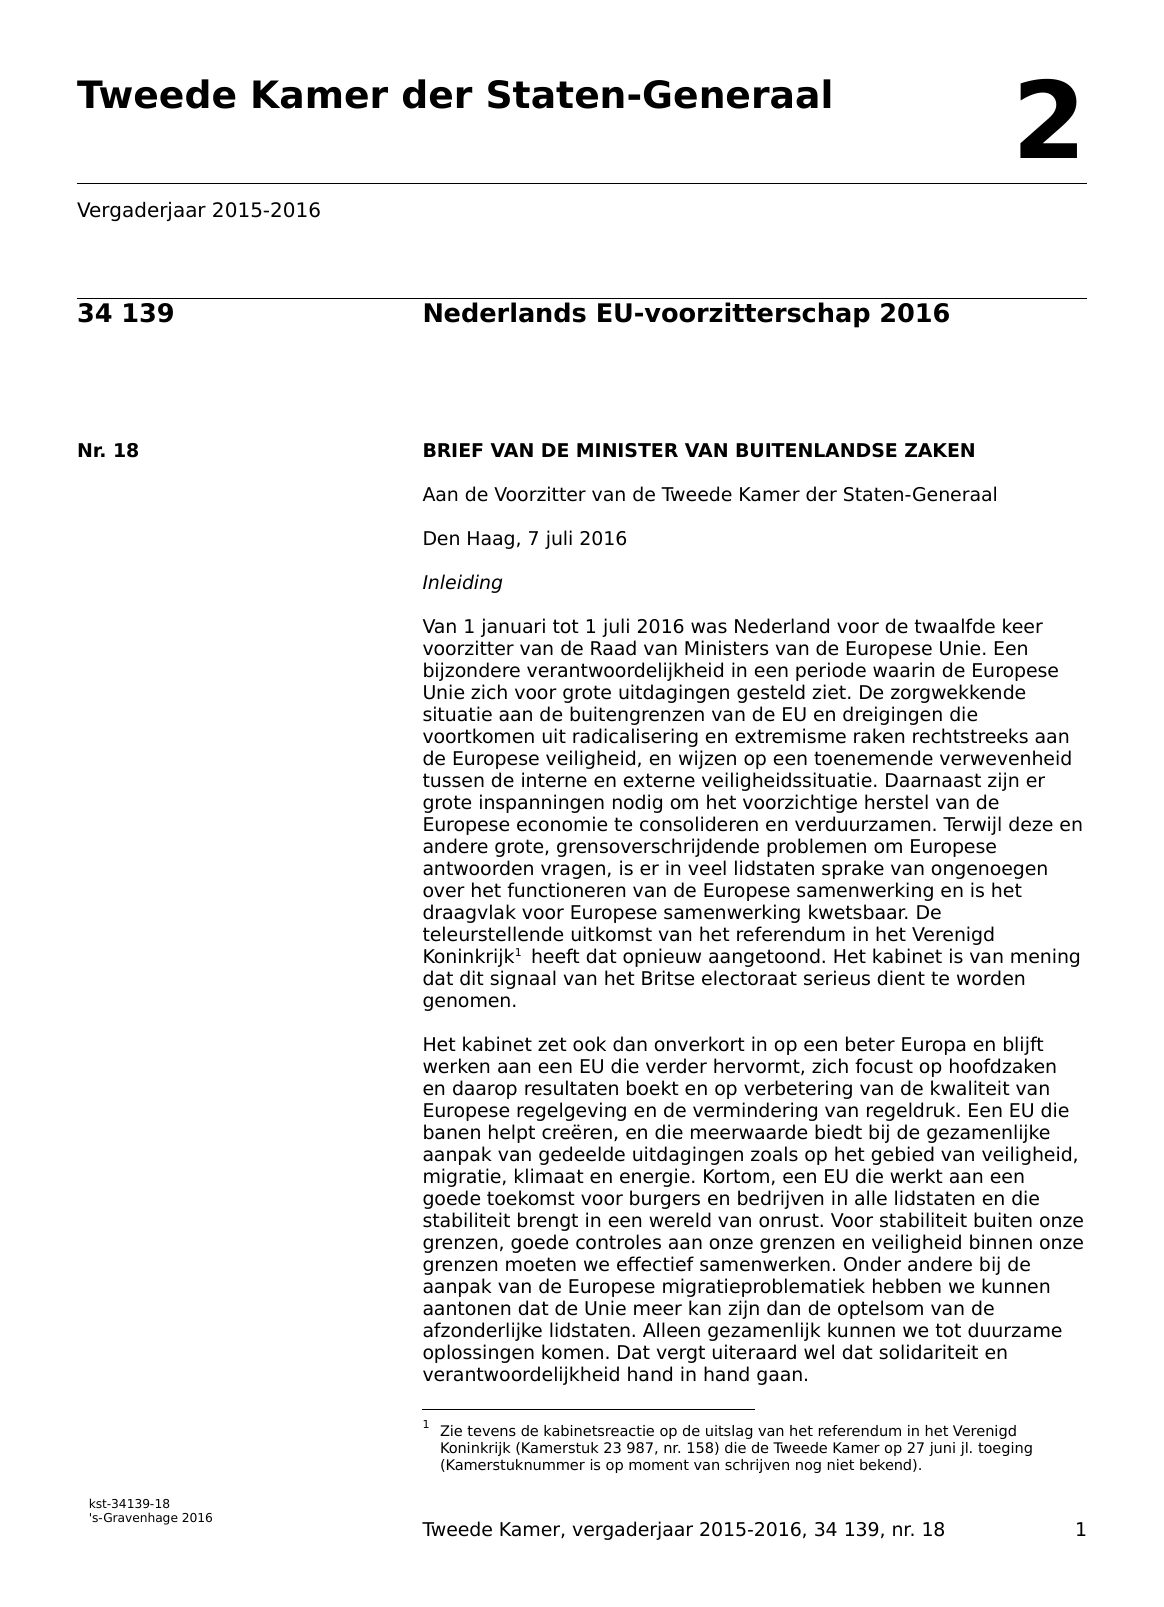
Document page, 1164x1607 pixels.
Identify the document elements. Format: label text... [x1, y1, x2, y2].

subtitle 34 139 Nederlands EU-voorzitterschap 2016 [77, 299, 1087, 329]
text Van 1 januari tot 1 juli 2016 was Nederland voor de twaalfde keer voorzitter van de Raad van Ministers van de Europese Unie. Een bijzondere verantwoordelijkheid in een periode waarin de Europese Unie zich voor grote uitdagingen gesteld ziet. De zorgwekkende situatie aan de buitengrenzen van de EU en dreigingen die voortkomen uit radicalisering en extremisme raken rechtstreeks aan de Europese veiligheid, en wijzen op een toenemende verwevenheid tussen de interne en externe veiligheidssituatie. Daarnaast zijn er grote inspanningen nodig om het voorzichtige herstel van de Europese economie te consolideren en verduurzamen. Terwijl deze en andere grote, grensoverschrijdende problemen om Europese antwoorden vragen, is er in veel lidstaten sprake van ongenoegen over het functioneren van de Europese samenwerking en is het draagvlak voor Europese samenwerking kwetsbaar. De teleurstellende uitkomst van het referendum in het Verenigd Koninkrijk heeft dat opnieuw aangetoond. Het kabinet is van mening dat dit signaal van het Britse electoraat serieus dient te worden genomen. [422, 616, 1087, 1012]
text 's-Gravenhage 2016 [88, 1511, 323, 1525]
text Het kabinet zet ook dan onverkort in op een beter Europa en blijft werken aan een EU die verder hervormt, zich focust op hoofdzaken en daarop resultaten boekt en op verbetering van de kwaliteit van Europese regelgeving en de vermindering van regeldruk. Een EU die banen helpt creëren, en die meerwaarde biedt bij de gezamenlijke aanpak van gedeelde uitdagingen zoals op het gebied van veiligheid, migratie, klimaat en energie. Kortom, een EU die werkt aan een goede toekomst voor burgers en bedrijven in alle lidstaten en die stabiliteit brengt in een wereld van onrust. Voor stabiliteit buiten onze grenzen, goede controles aan onze grenzen en veiligheid binnen onze grenzen moeten we effectief samenwerken. Onder andere bij de aanpak van de Europese migratieproblematiek hebben we kunnen aantonen dat de Unie meer kan zijn dan de optelsom van de afzonderlijke lidstaten. Alleen gezamenlijk kunnen we tot duurzame oplossingen komen. Dat vergt uiteraard wel dat solidariteit en verantwoordelijkheid hand in hand gaan. [422, 1034, 1087, 1386]
text Aan de Voorzitter van de Tweede Kamer der Staten-Generaal [422, 484, 1087, 506]
text Zie tevens de kabinetsreactie op de uitslag van het referendum in het Verenigd Koninkrijk (Kamerstuk 23 987, nr. 158) die de Tweede Kamer op 27 juni jl. toeging (Kamerstuknummer is op moment van schrijven nog niet bekend). [422, 1418, 1087, 1474]
table_header 2 [886, 59, 1087, 183]
subtitle Nr. 18 BRIEF VAN DE MINISTER VAN BUITENLANDSE ZAKEN [77, 440, 1087, 462]
subtitle Inleiding [422, 572, 1087, 594]
table_header Tweede Kamer der Staten-Generaal [77, 59, 886, 183]
text kst-34139-18 [88, 1497, 323, 1511]
text Den Haag, 7 juli 2016 [422, 528, 1087, 550]
table_cell Vergaderjaar 2015-2016 [77, 184, 1087, 298]
